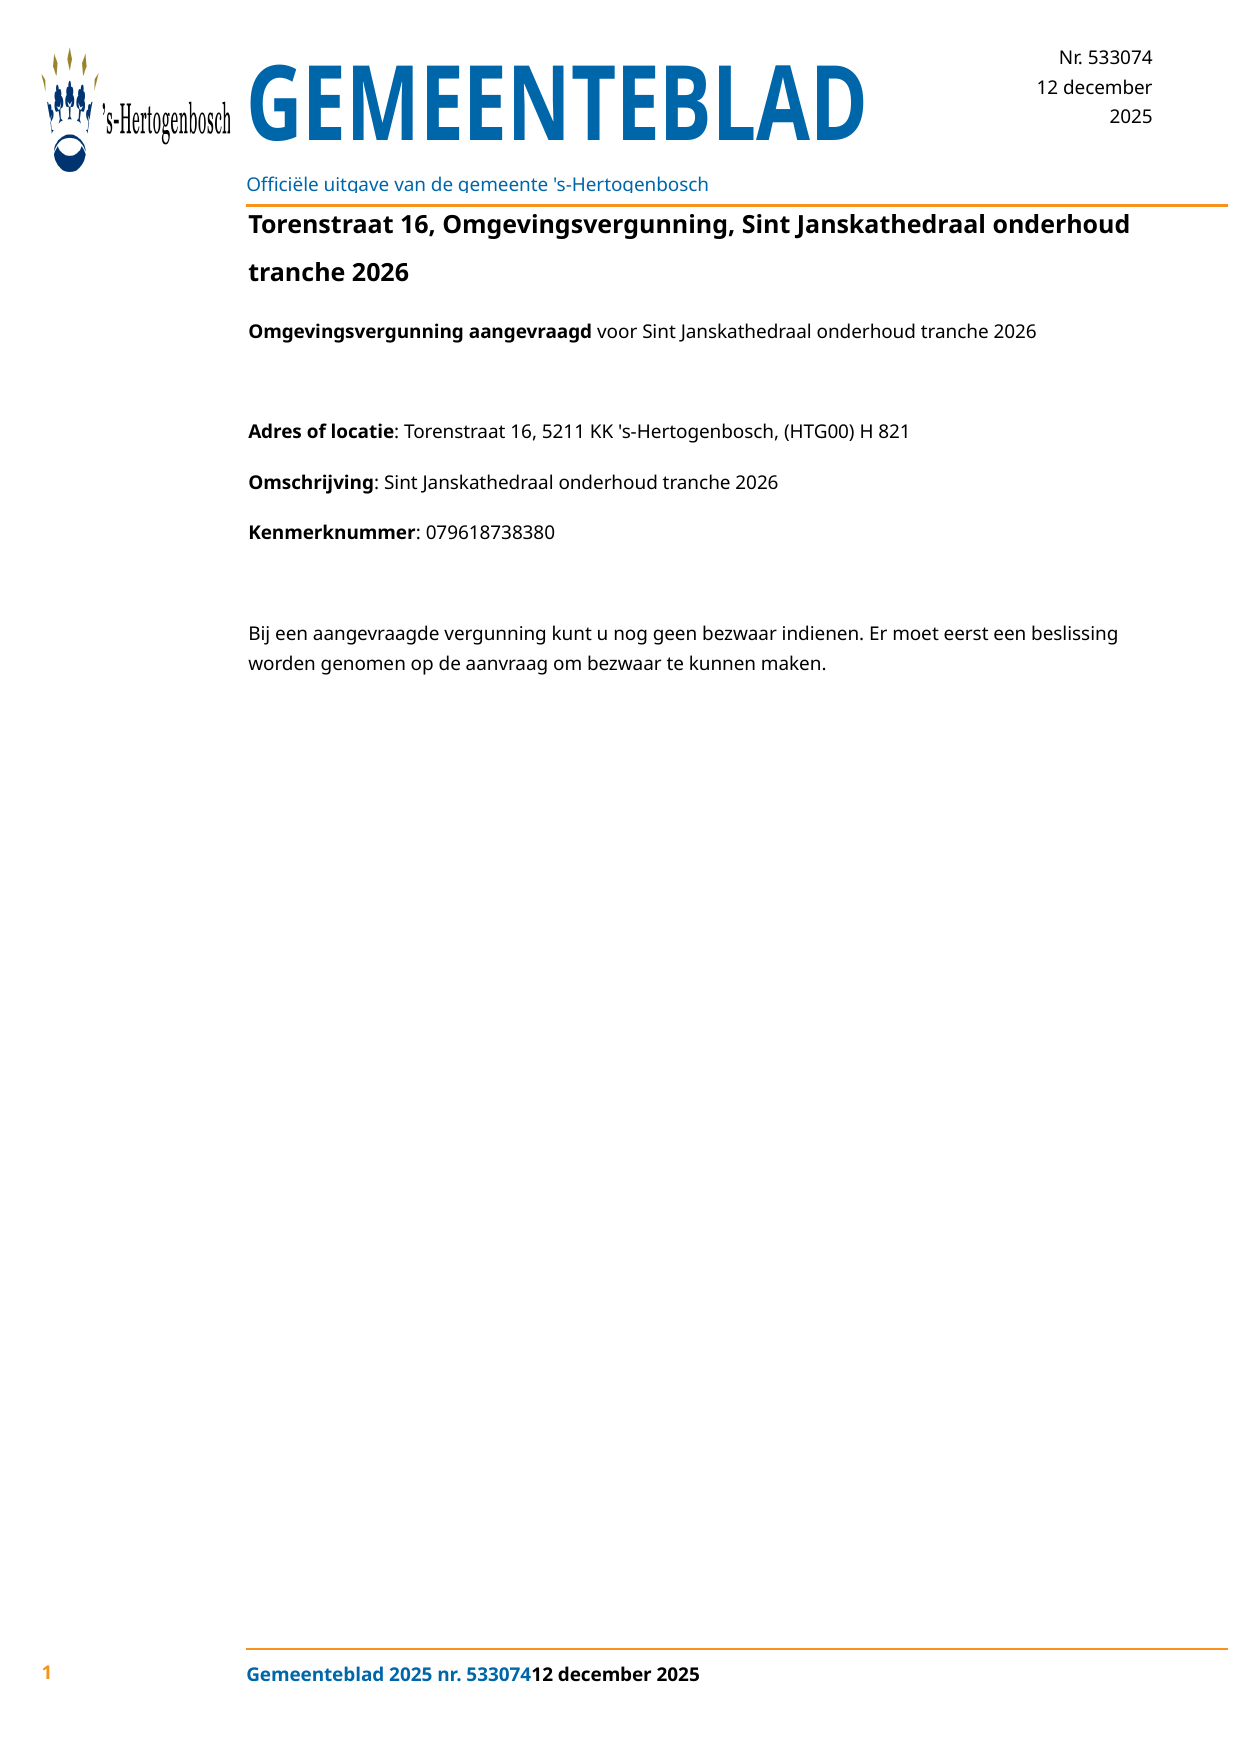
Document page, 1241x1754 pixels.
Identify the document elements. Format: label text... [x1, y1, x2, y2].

text Torenstraat 16, Omgevingsvergunning, Sint Janskathedraal onderhoud tranche 2026 [248, 207, 1152, 288]
text Bij een aangevraagde vergunning kunt u nog geen bezwaar indienen. Er moet eerst een beslissing worden genomen op de aanvraag om bezwaar te kunnen maken. [248, 620, 1152, 676]
text Adres of locatie: Torenstraat 16, 5211 KK 's-Hertogenbosch, (HTG00) H 821 [248, 419, 1152, 444]
picture [41, 47, 231, 172]
text Kenmerknummer: 079618738380 [248, 519, 1152, 545]
text Omgevingsvergunning aangevraagd voor Sint Janskathedraal onderhoud tranche 2026 [248, 318, 1152, 344]
text Omschrijving: Sint Janskathedraal onderhoud tranche 2026 [248, 469, 1152, 495]
